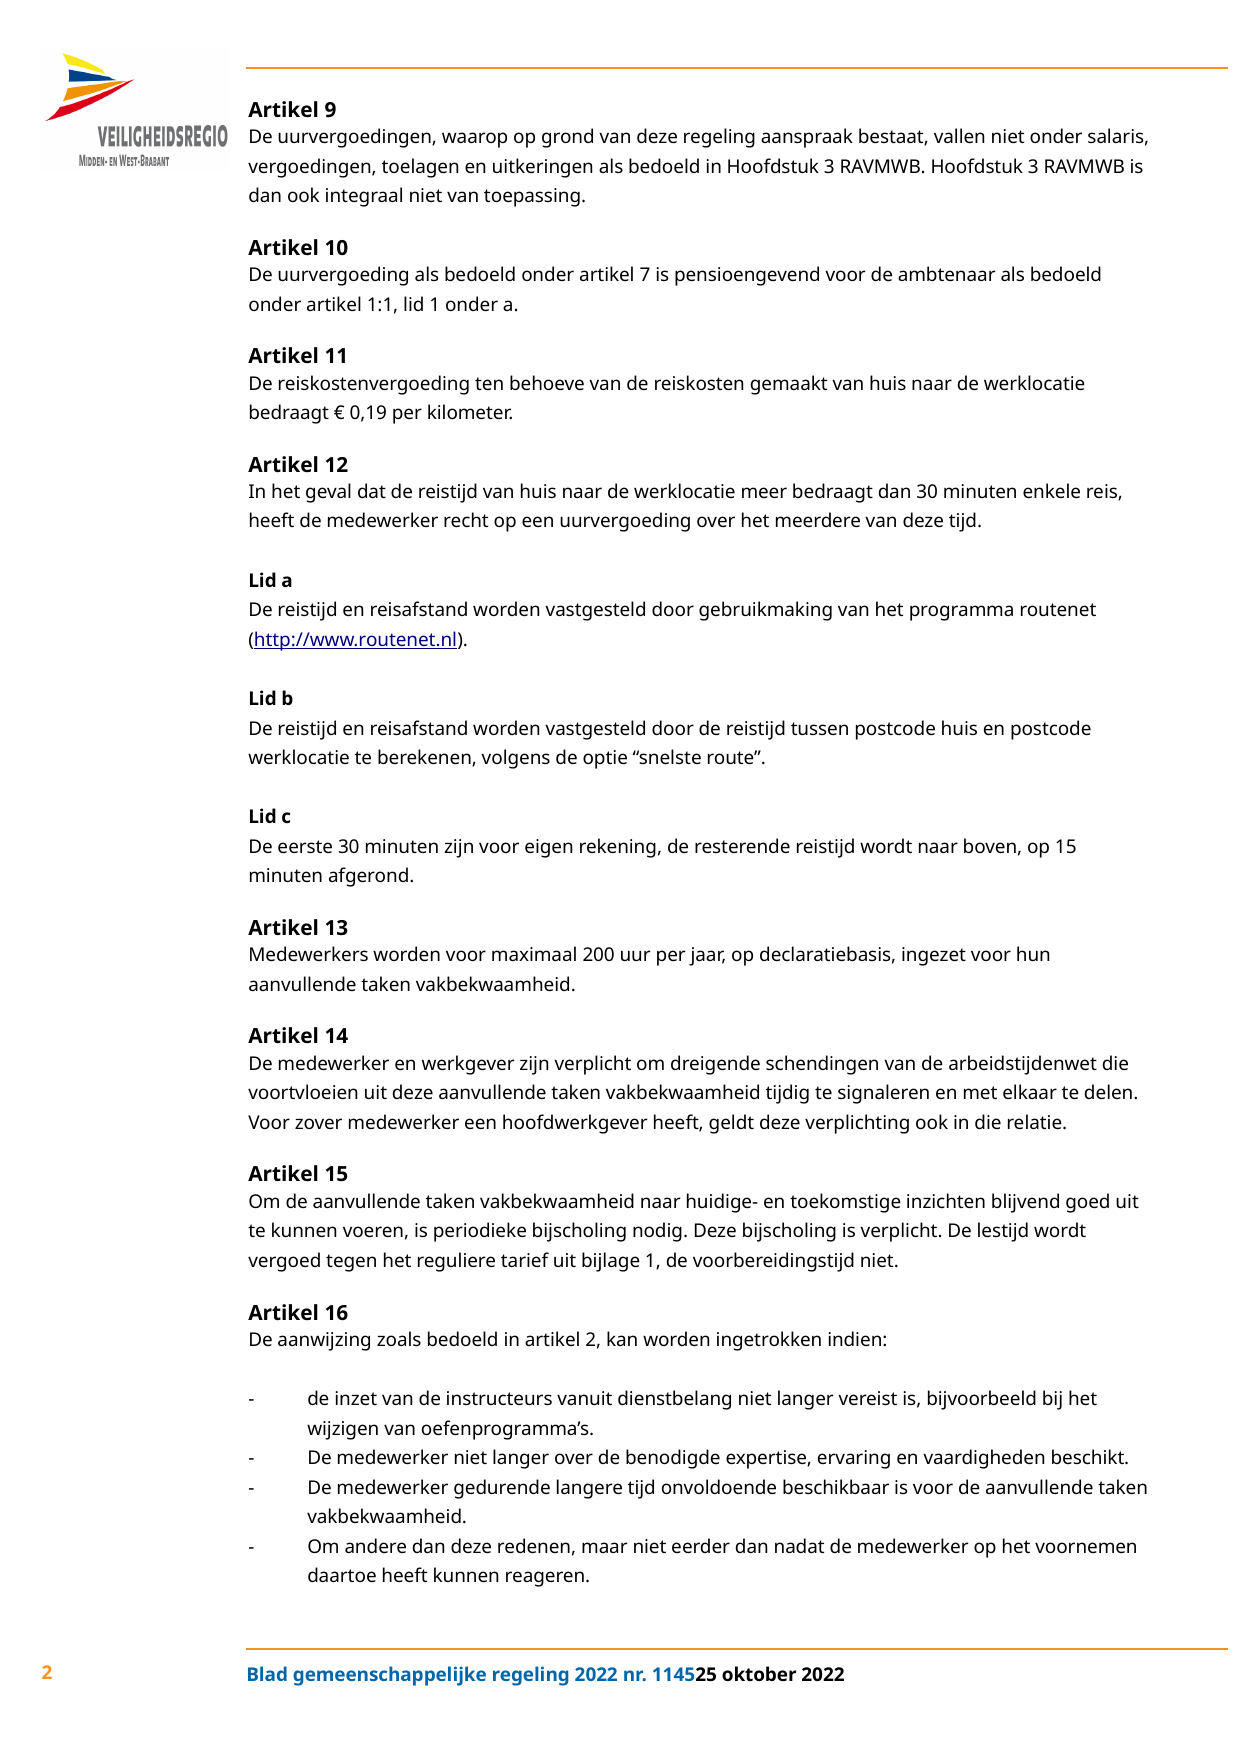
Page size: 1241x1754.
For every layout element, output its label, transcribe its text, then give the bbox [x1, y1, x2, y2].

text De reistijd en reisafstand worden vastgesteld door gebruikmaking van het programma routenet (http://www.routenet.nl). [248, 596, 1152, 652]
list Om andere dan deze redenen, maar niet eerder dan nadat de medewerker op het voornemen daartoe heeft kunnen reageren. [248, 1533, 1152, 1588]
text De reistijd en reisafstand worden vastgesteld door de reistijd tussen postcode huis en postcode werklocatie te berekenen, volgens de optie “snelste route”. [248, 715, 1152, 770]
text De reiskostenvergoeding ten behoeve van de reiskosten gemaakt van huis naar de werklocatie bedraagt € 0,19 per kilometer. [248, 370, 1152, 425]
text De uurvergoeding als bedoeld onder artikel 7 is pensioengevend voor de ambtenaar als bedoeld onder artikel 1:1, lid 1 onder a. [248, 261, 1152, 317]
text Lid a [248, 567, 1152, 593]
picture [41, 47, 231, 172]
text Artikel 12 [248, 450, 1152, 478]
text In het geval dat de reistijd van huis naar de werklocatie meer bedraagt dan 30 minuten enkele reis, heeft de medewerker recht op een uurvergoeding over het meerdere van deze tijd. [248, 478, 1152, 533]
list De medewerker niet langer over de benodigde expertise, ervaring en vaardigheden beschikt. [248, 1444, 1152, 1470]
text Artikel 16 [248, 1298, 1152, 1326]
text Artikel 9 [248, 95, 1152, 123]
text Om de aanvullende taken vakbekwaamheid naar huidige- en toekomstige inzichten blijvend goed uit te kunnen voeren, is periodieke bijscholing nodig. Deze bijscholing is verplicht. De lestijd wordt vergoed tegen het reguliere tarief uit bijlage 1, de voorbereidingstijd niet. [248, 1188, 1152, 1273]
text Artikel 15 [248, 1159, 1152, 1188]
list de inzet van de instructeurs vanuit dienstbelang niet langer vereist is, bijvoorbeeld bij het wijzigen van oefenprogramma’s. [248, 1385, 1152, 1441]
text Artikel 11 [248, 341, 1152, 370]
text Medewerkers worden voor maximaal 200 uur per jaar, op declaratiebasis, ingezet voor hun aanvullende taken vakbekwaamheid. [248, 942, 1152, 997]
text De aanwijzing zoals bedoeld in artikel 2, kan worden ingetrokken indien: [248, 1326, 1152, 1352]
text Lid b [248, 685, 1152, 711]
text De medewerker en werkgever zijn verplicht om dreigende schendingen van de arbeidstijdenwet die voortvloeien uit deze aanvullende taken vakbekwaamheid tijdig te signaleren en met elkaar te delen. Voor zover medewerker een hoofdwerkgever heeft, geldt deze verplichting ook in die relatie. [248, 1050, 1152, 1135]
text De eerste 30 minuten zijn voor eigen rekening, de resterende reistijd wordt naar boven, op 15 minuten afgerond. [248, 833, 1152, 888]
list De medewerker gedurende langere tijd onvoldoende beschikbaar is voor de aanvullende taken vakbekwaamheid. [248, 1474, 1152, 1529]
text Artikel 13 [248, 913, 1152, 942]
text Artikel 10 [248, 233, 1152, 261]
text Artikel 14 [248, 1022, 1152, 1050]
text De uurvergoedingen, waarop op grond van deze regeling aanspraak bestaat, vallen niet onder salaris, vergoedingen, toelagen en uitkeringen als bedoeld in Hoofdstuk 3 RAVMWB. Hoofdstuk 3 RAVMWB is dan ook integraal niet van toepassing. [248, 123, 1152, 208]
text Lid c [248, 803, 1152, 829]
